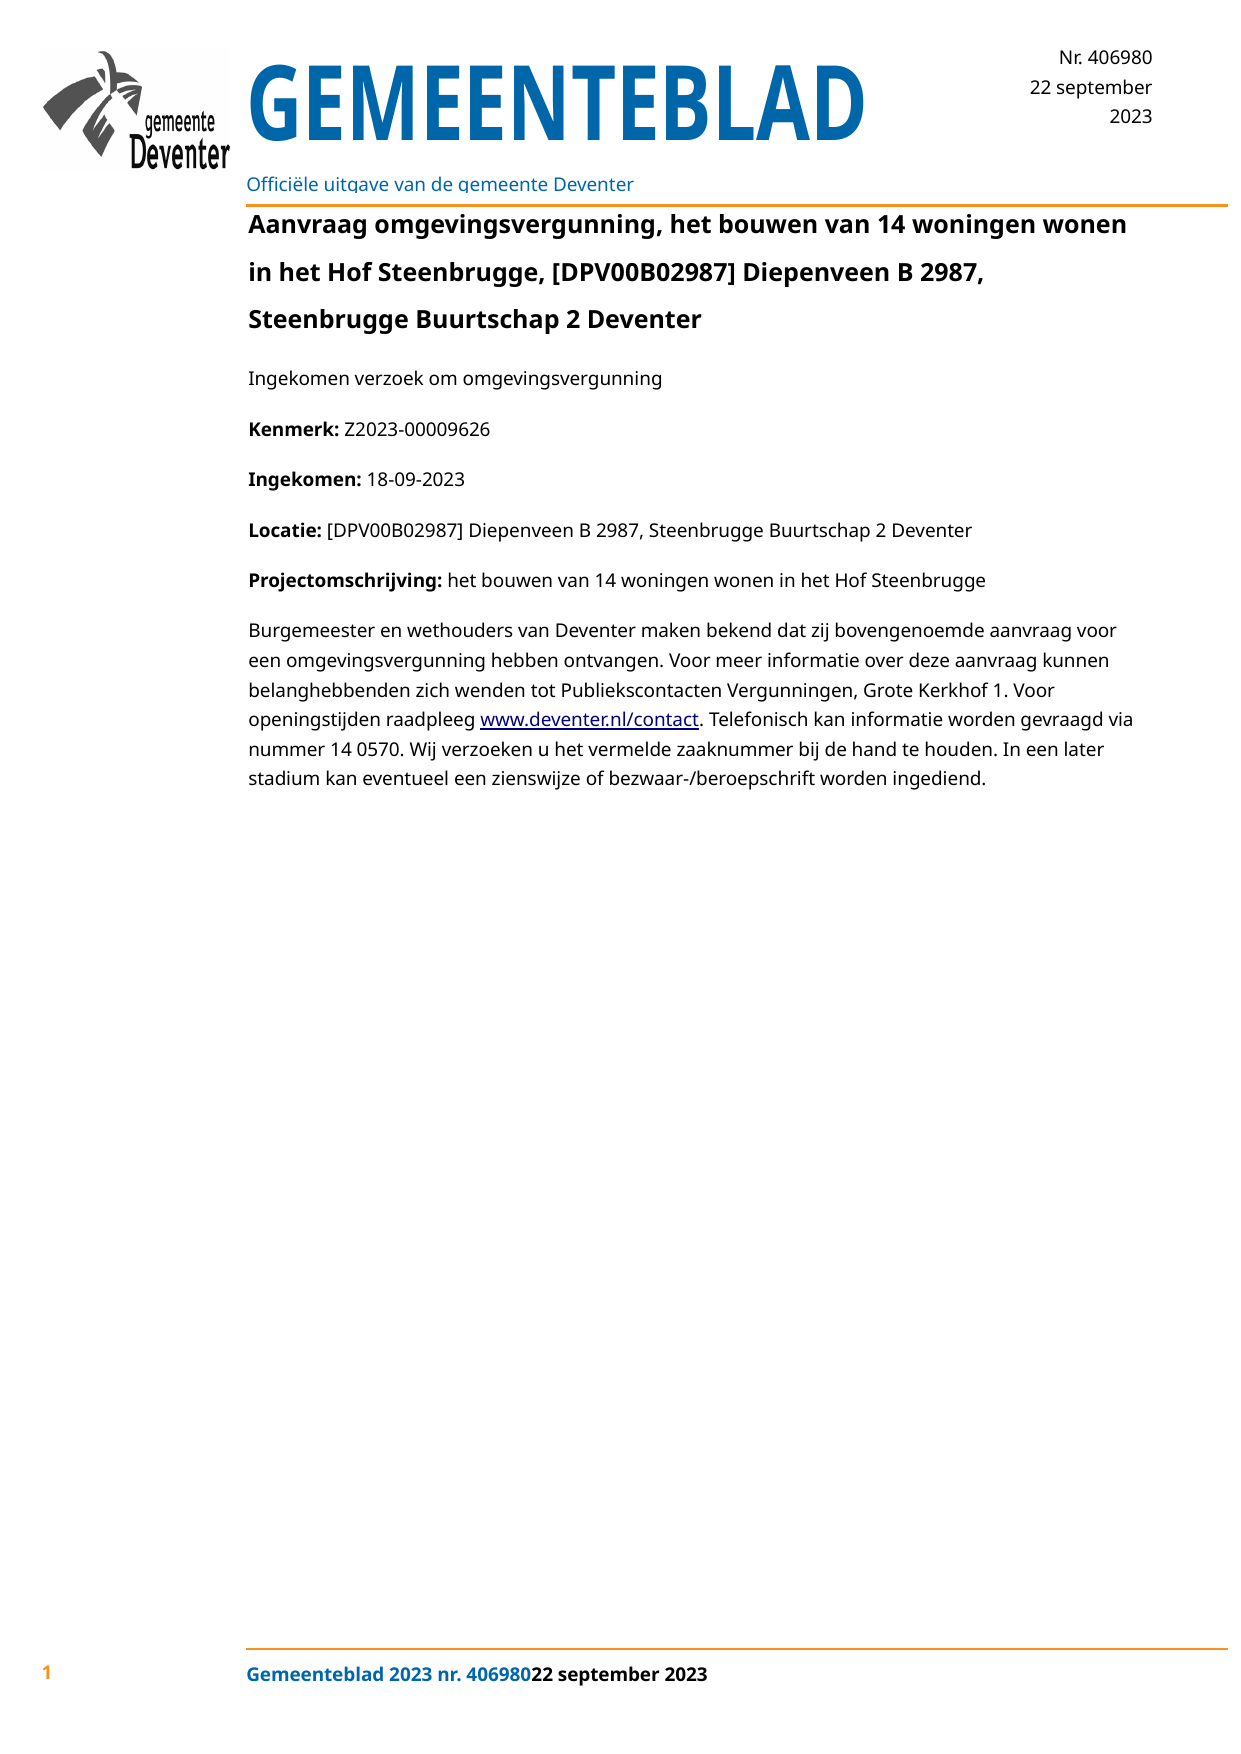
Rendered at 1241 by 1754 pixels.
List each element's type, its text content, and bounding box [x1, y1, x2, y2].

picture [41, 47, 231, 172]
text Aanvraag omgevingsvergunning, het bouwen van 14 woningen wonen in het Hof Steenbrugge, [DPV00B02987] Diepenveen B 2987, Steenbrugge Buurtschap 2 Deventer [248, 207, 1152, 336]
text Burgemeester en wethouders van Deventer maken bekend dat zij bovengenoemde aanvraag voor een omgevingsvergunning hebben ontvangen. Voor meer informatie over deze aanvraag kunnen belanghebbenden zich wenden tot Publiekscontacten Vergunningen, Grote Kerkhof 1. Voor openingstijden raadpleeg www.deventer.nl/contact. Telefonisch kan informatie worden gevraagd via nummer 14 0570. Wij verzoeken u het vermelde zaaknummer bij de hand te houden. In een later stadium kan eventueel een zienswijze of bezwaar-/beroepschrift worden ingediend. [248, 618, 1152, 791]
text Kenmerk: Z2023-00009626 [248, 416, 1152, 442]
text Ingekomen verzoek om omgevingsvergunning [248, 366, 1152, 391]
text Projectomschrijving: het bouwen van 14 woningen wonen in het Hof Steenbrugge [248, 567, 1152, 593]
text Ingekomen: 18-09-2023 [248, 466, 1152, 492]
text Locatie: [DPV00B02987] Diepenveen B 2987, Steenbrugge Buurtschap 2 Deventer [248, 517, 1152, 542]
